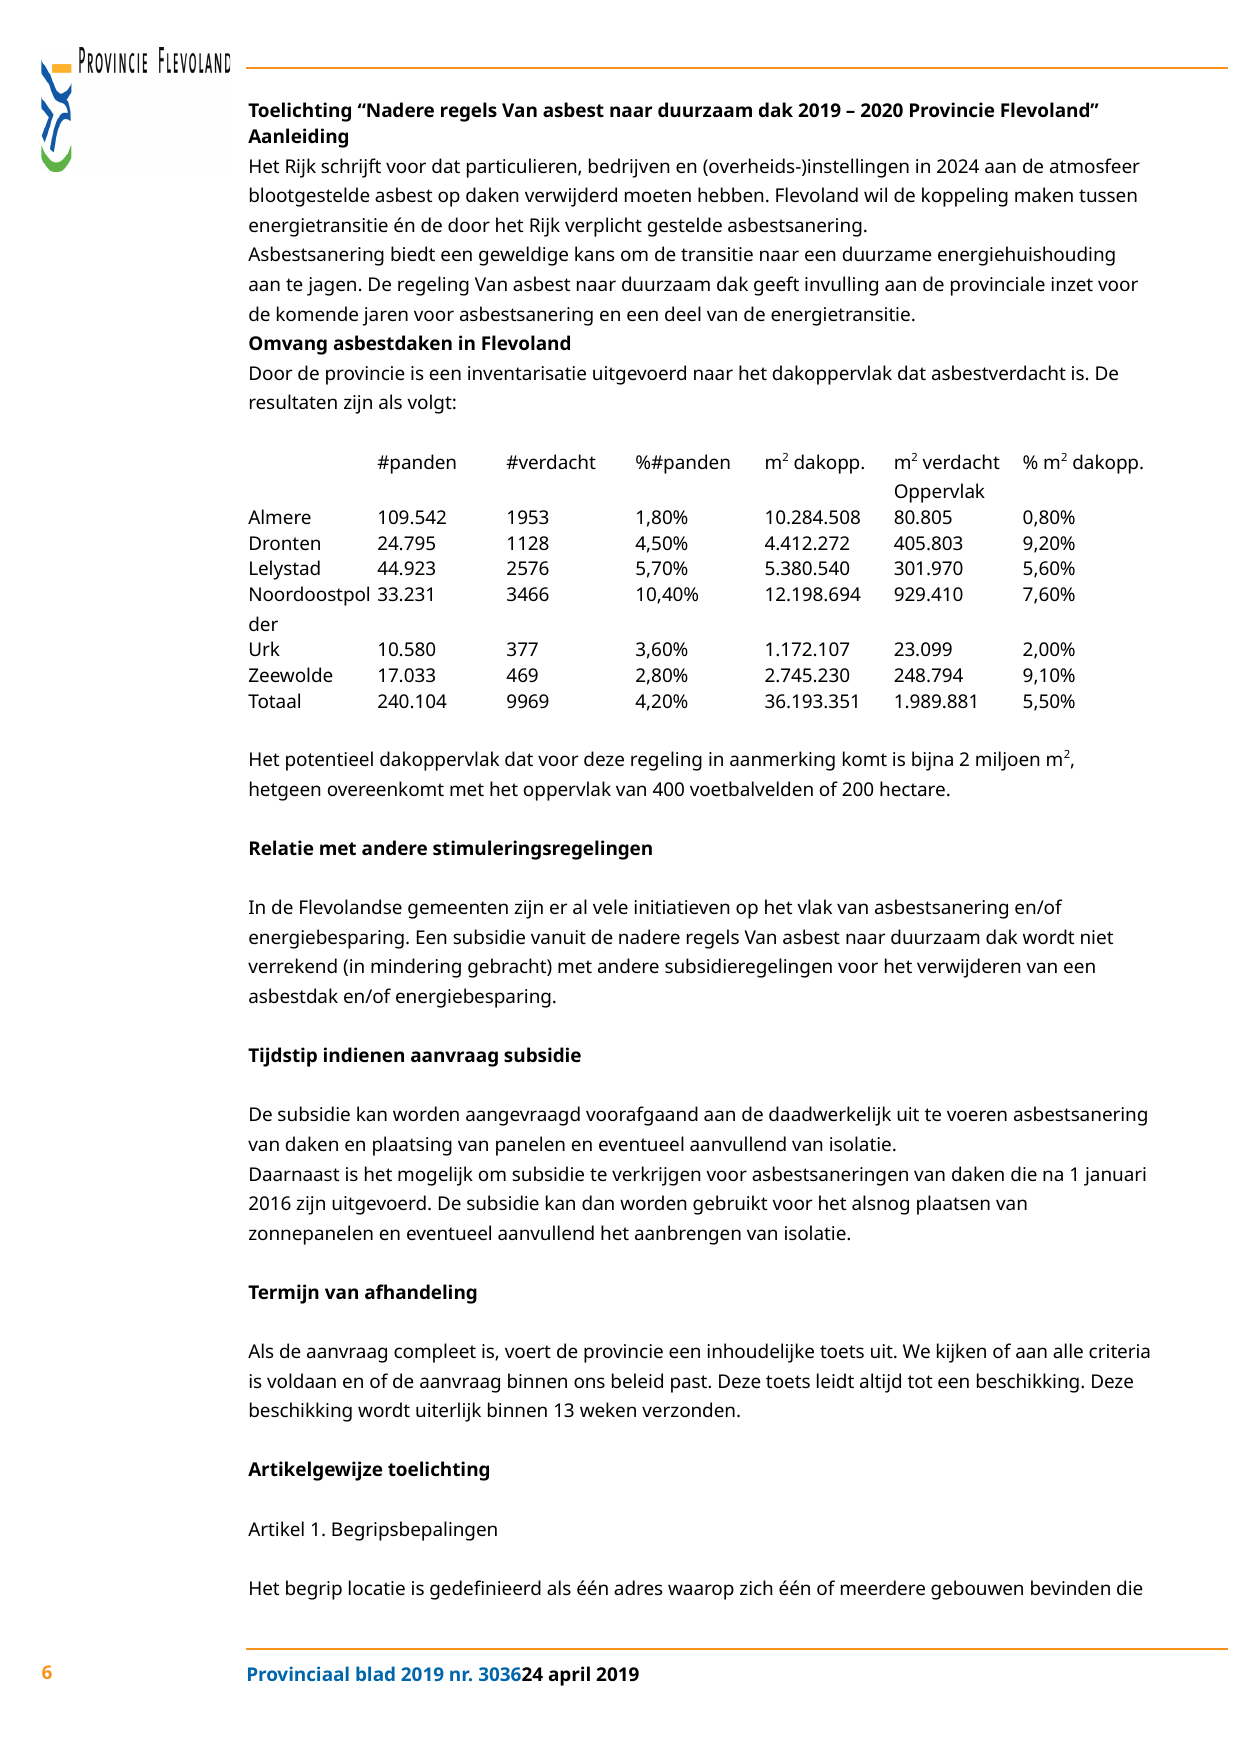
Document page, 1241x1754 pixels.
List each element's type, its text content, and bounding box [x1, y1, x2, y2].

table_header #panden [377, 449, 506, 504]
table_header m2 verdacht Oppervlak [894, 449, 1022, 504]
table_header % m2 dakopp. [1023, 449, 1152, 504]
text Door de provincie is een inventarisatie uitgevoerd naar het dakoppervlak dat asbestverdacht is. De resultaten zijn als volgt: [248, 360, 1152, 415]
table_cell Noordoostpolder [248, 581, 377, 637]
table_cell 1,80% [635, 504, 764, 530]
table_cell 1.989.881 [894, 688, 1022, 714]
table_cell 405.803 [894, 530, 1022, 556]
table_cell Totaal [248, 688, 377, 714]
text Aanleiding [248, 123, 1152, 149]
table_cell 1953 [506, 504, 635, 530]
table_cell 109.542 [377, 504, 506, 530]
table_header #verdacht [506, 449, 635, 504]
table_cell Dronten [248, 530, 377, 556]
table_cell 12.198.694 [764, 581, 893, 637]
table_cell 2576 [506, 556, 635, 581]
text Toelichting “Nadere regels Van asbest naar duurzaam dak 2019 – 2020 Provincie Flevoland” [248, 95, 1152, 123]
table_cell Urk [248, 637, 377, 662]
table_cell 4,20% [635, 688, 764, 714]
table_cell 10.284.508 [764, 504, 893, 530]
text Het Rijk schrijft voor dat particulieren, bedrijven en (overheids-)instellingen in 2024 aan de atmosfeer blootgestelde asbest op daken verwijderd moeten hebben. Flevoland wil de koppeling maken tussen energietransitie én de door het Rijk verplicht gestelde asbestsanering. [248, 153, 1152, 238]
table_cell 80.805 [894, 504, 1022, 530]
text Als de aanvraag compleet is, voert de provincie een inhoudelijke toets uit. We kijken of aan alle criteria is voldaan en of de aanvraag binnen ons beleid past. Deze toets leidt altijd tot een beschikking. Deze beschikking wordt uiterlijk binnen 13 weken verzonden. [248, 1338, 1152, 1423]
table_cell 23.099 [894, 637, 1022, 662]
table_cell 469 [506, 663, 635, 688]
text Termijn van afhandeling [248, 1279, 1152, 1305]
table_cell 929.410 [894, 581, 1022, 637]
table_cell 24.795 [377, 530, 506, 556]
table_cell 2,80% [635, 663, 764, 688]
table_cell 2.745.230 [764, 663, 893, 688]
table_cell 9,20% [1023, 530, 1152, 556]
table_cell 5,50% [1023, 688, 1152, 714]
table_cell Zeewolde [248, 663, 377, 688]
table_cell 240.104 [377, 688, 506, 714]
text Daarnaast is het mogelijk om subsidie te verkrijgen voor asbestsaneringen van daken die na 1 januari 2016 zijn uitgevoerd. De subsidie kan dan worden gebruikt voor het alsnog plaatsen van zonnepanelen en eventueel aanvullend het aanbrengen van isolatie. [248, 1161, 1152, 1246]
text Artikelgewijze toelichting [248, 1457, 1152, 1482]
table_cell 5.380.540 [764, 556, 893, 581]
table_cell 5,70% [635, 556, 764, 581]
table_cell 7,60% [1023, 581, 1152, 637]
text In de Flevolandse gemeenten zijn er al vele initiatieven op het vlak van asbestsanering en/of energiebesparing. Een subsidie vanuit de nadere regels Van asbest naar duurzaam dak wordt niet verrekend (in mindering gebracht) met andere subsidieregelingen voor het verwijderen van een asbestdak en/of energiebesparing. [248, 894, 1152, 1009]
picture [41, 47, 231, 172]
table_cell 3,60% [635, 637, 764, 662]
table_cell Lelystad [248, 556, 377, 581]
table_cell 9969 [506, 688, 635, 714]
table_cell 4,50% [635, 530, 764, 556]
text Artikel 1. Begripsbepalingen [248, 1516, 1152, 1542]
table_cell 377 [506, 637, 635, 662]
text Relatie met andere stimuleringsregelingen [248, 835, 1152, 861]
text Het potentieel dakoppervlak dat voor deze regeling in aanmerking komt is bijna 2 miljoen m2, hetgeen overeenkomt met het oppervlak van 400 voetbalvelden of 200 hectare. [248, 747, 1152, 802]
table_cell 44.923 [377, 556, 506, 581]
table_cell 248.794 [894, 663, 1022, 688]
text aan te jagen. De regeling Van asbest naar duurzaam dak geeft invulling aan de provinciale inzet voor de komende jaren voor asbestsanering en een deel van de energietransitie. [248, 271, 1152, 327]
table_cell 4.412.272 [764, 530, 893, 556]
table_cell 3466 [506, 581, 635, 637]
table_cell 301.970 [894, 556, 1022, 581]
text De subsidie kan worden aangevraagd voorafgaand aan de daadwerkelijk uit te voeren asbestsanering van daken en plaatsing van panelen en eventueel aanvullend van isolatie. [248, 1102, 1152, 1157]
table_cell 36.193.351 [764, 688, 893, 714]
table_cell 1.172.107 [764, 637, 893, 662]
table_header [248, 449, 377, 504]
text Tijdstip indienen aanvraag subsidie [248, 1042, 1152, 1068]
table_cell 2,00% [1023, 637, 1152, 662]
table_header m2 dakopp. [764, 449, 893, 504]
table_cell Almere [248, 504, 377, 530]
text Het begrip locatie is gedefinieerd als één adres waarop zich één of meerdere gebouwen bevinden die [248, 1575, 1152, 1601]
table_cell 10.580 [377, 637, 506, 662]
table_header %#panden [635, 449, 764, 504]
text Omvang asbestdaken in Flevoland [248, 330, 1152, 356]
table_cell 5,60% [1023, 556, 1152, 581]
table_cell 1128 [506, 530, 635, 556]
table_cell 9,10% [1023, 663, 1152, 688]
table_cell 17.033 [377, 663, 506, 688]
table_cell 33.231 [377, 581, 506, 637]
table_cell 0,80% [1023, 504, 1152, 530]
text Asbestsanering biedt een geweldige kans om de transitie naar een duurzame energiehuishouding [248, 242, 1152, 267]
table_cell 10,40% [635, 581, 764, 637]
